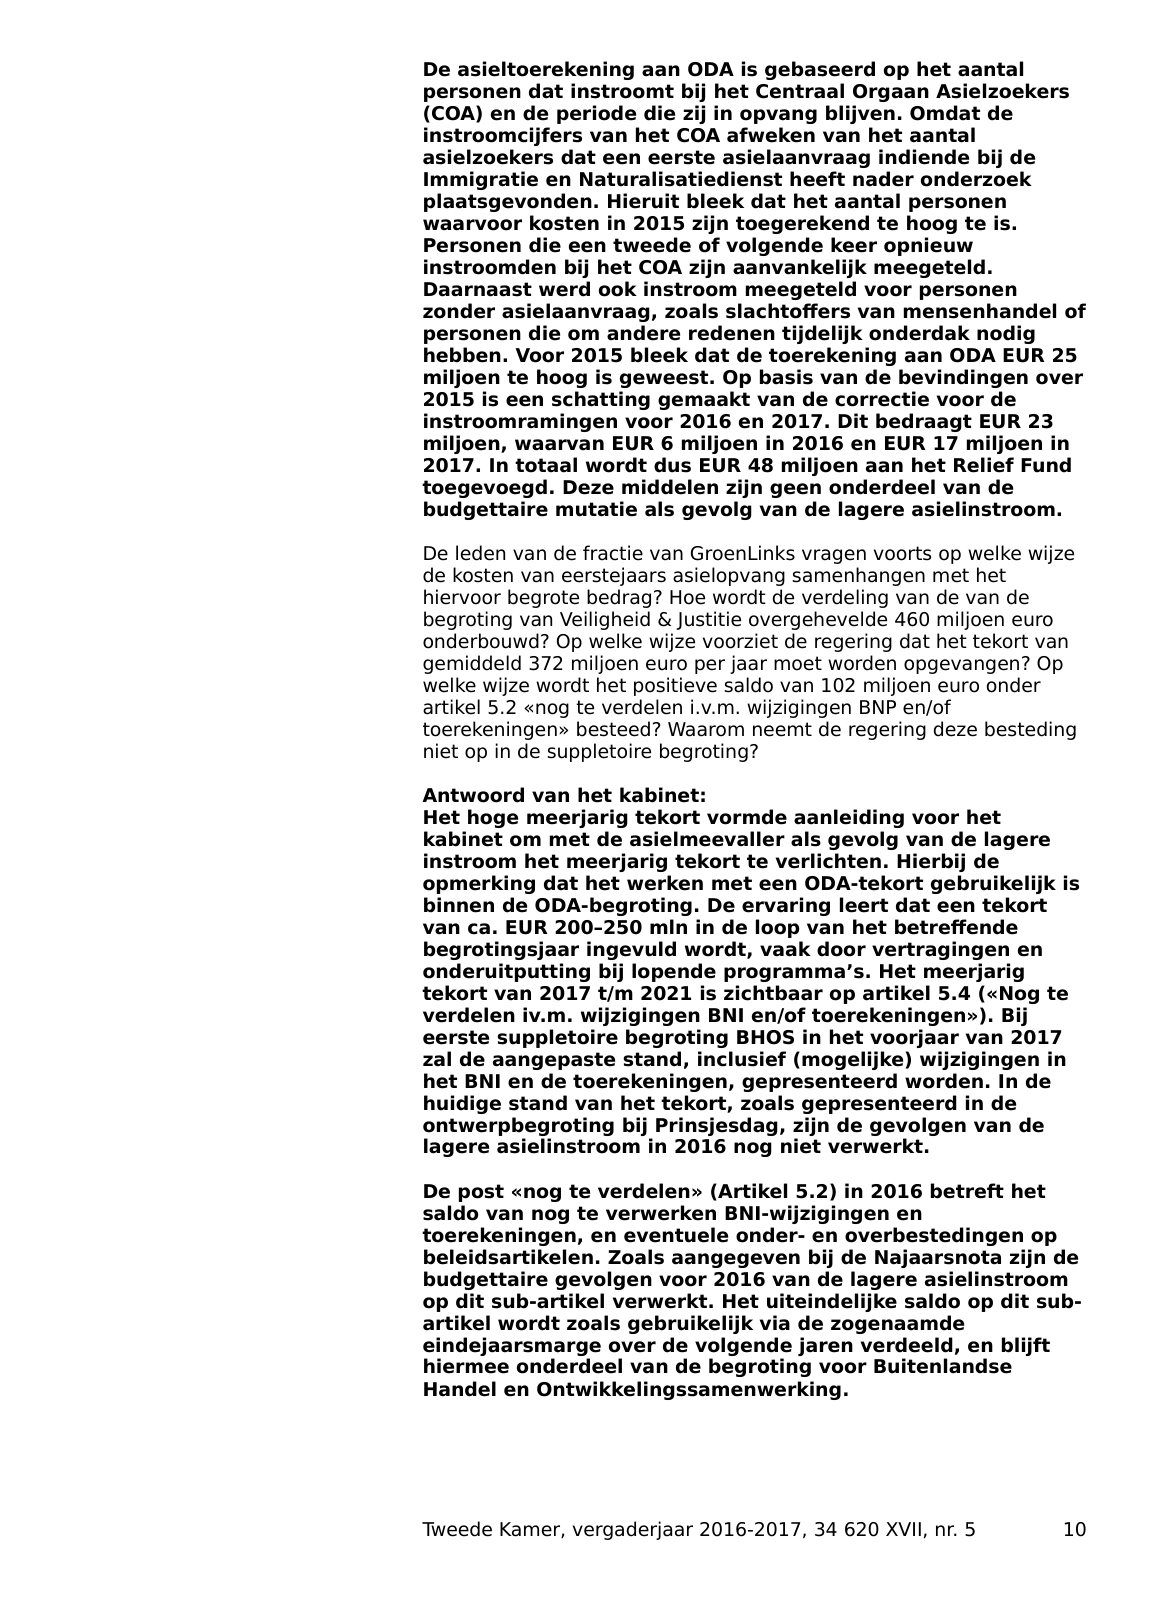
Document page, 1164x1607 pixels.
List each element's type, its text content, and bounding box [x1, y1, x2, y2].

text Het hoge meerjarig tekort vormde aanleiding voor het kabinet om met de asielmeevaller als gevolg van de lagere instroom het meerjarig tekort te verlichten. Hierbij de opmerking dat het werken met een ODA-tekort gebruikelijk is binnen de ODA-begroting. De ervaring leert dat een tekort van ca. EUR 200–250 mln in de loop van het betreffende begrotingsjaar ingevuld wordt, vaak door vertragingen en onderuitputting bij lopende programma’s. Het meerjarig tekort van 2017 t/m 2021 is zichtbaar op artikel 5.4 («Nog te verdelen iv.m. wijzigingen BNI en/of toerekeningen»). Bij eerste suppletoire begroting BHOS in het voorjaar van 2017 zal de aangepaste stand, inclusief (mogelijke) wijzigingen in het BNI en de toerekeningen, gepresenteerd worden. In de huidige stand van het tekort, zoals gepresenteerd in de ontwerpbegroting bij Prinsjesdag, zijn de gevolgen van de lagere asielinstroom in 2016 nog niet verwerkt. [422, 807, 1087, 1158]
text De asieltoerekening aan ODA is gebaseerd op het aantal personen dat instroomt bij het Centraal Orgaan Asielzoekers (COA) en de periode die zij in opvang blijven. Omdat de instroomcijfers van het COA afweken van het aantal asielzoekers dat een eerste asielaanvraag indiende bij de Immigratie en Naturalisatiedienst heeft nader onderzoek plaatsgevonden. Hieruit bleek dat het aantal personen waarvoor kosten in 2015 zijn toegerekend te hoog te is. Personen die een tweede of volgende keer opnieuw instroomden bij het COA zijn aanvankelijk meegeteld. Daarnaast werd ook instroom meegeteld voor personen zonder asielaanvraag, zoals slachtoffers van mensenhandel of personen die om andere redenen tijdelijk onderdak nodig hebben. Voor 2015 bleek dat de toerekening aan ODA EUR 25 miljoen te hoog is geweest. Op basis van de bevindingen over 2015 is een schatting gemaakt van de correctie voor de instroomramingen voor 2016 en 2017. Dit bedraagt EUR 23 miljoen, waarvan EUR 6 miljoen in 2016 en EUR 17 miljoen in 2017. In totaal wordt dus EUR 48 miljoen aan het Relief Fund toegevoegd. Deze middelen zijn geen onderdeel van de budgettaire mutatie als gevolg van de lagere asielinstroom. [422, 59, 1087, 521]
text De post «nog te verdelen» (Artikel 5.2) in 2016 betreft het saldo van nog te verwerken BNI-wijzigingen en toerekeningen, en eventuele onder- en overbestedingen op beleidsartikelen. Zoals aangegeven bij de Najaarsnota zijn de budgettaire gevolgen voor 2016 van de lagere asielinstroom op dit sub-artikel verwerkt. Het uiteindelijke saldo op dit sub-artikel wordt zoals gebruikelijk via de zogenaamde eindejaarsmarge over de volgende jaren verdeeld, en blijft hiermee onderdeel van de begroting voor Buitenlandse Handel en Ontwikkelingssamenwerking. [422, 1181, 1087, 1400]
text De leden van de fractie van GroenLinks vragen voorts op welke wijze de kosten van eerstejaars asielopvang samenhangen met het hiervoor begrote bedrag? Hoe wordt de verdeling van de van de begroting van Veiligheid & Justitie overgehevelde 460 miljoen euro onderbouwd? Op welke wijze voorziet de regering dat het tekort van gemiddeld 372 miljoen euro per jaar moet worden opgevangen? Op welke wijze wordt het positieve saldo van 102 miljoen euro onder artikel 5.2 «nog te verdelen i.v.m. wijzigingen BNP en/of toerekeningen» besteed? Waarom neemt de regering deze besteding niet op in de suppletoire begroting? [422, 543, 1087, 763]
text Antwoord van het kabinet: [422, 785, 1087, 807]
